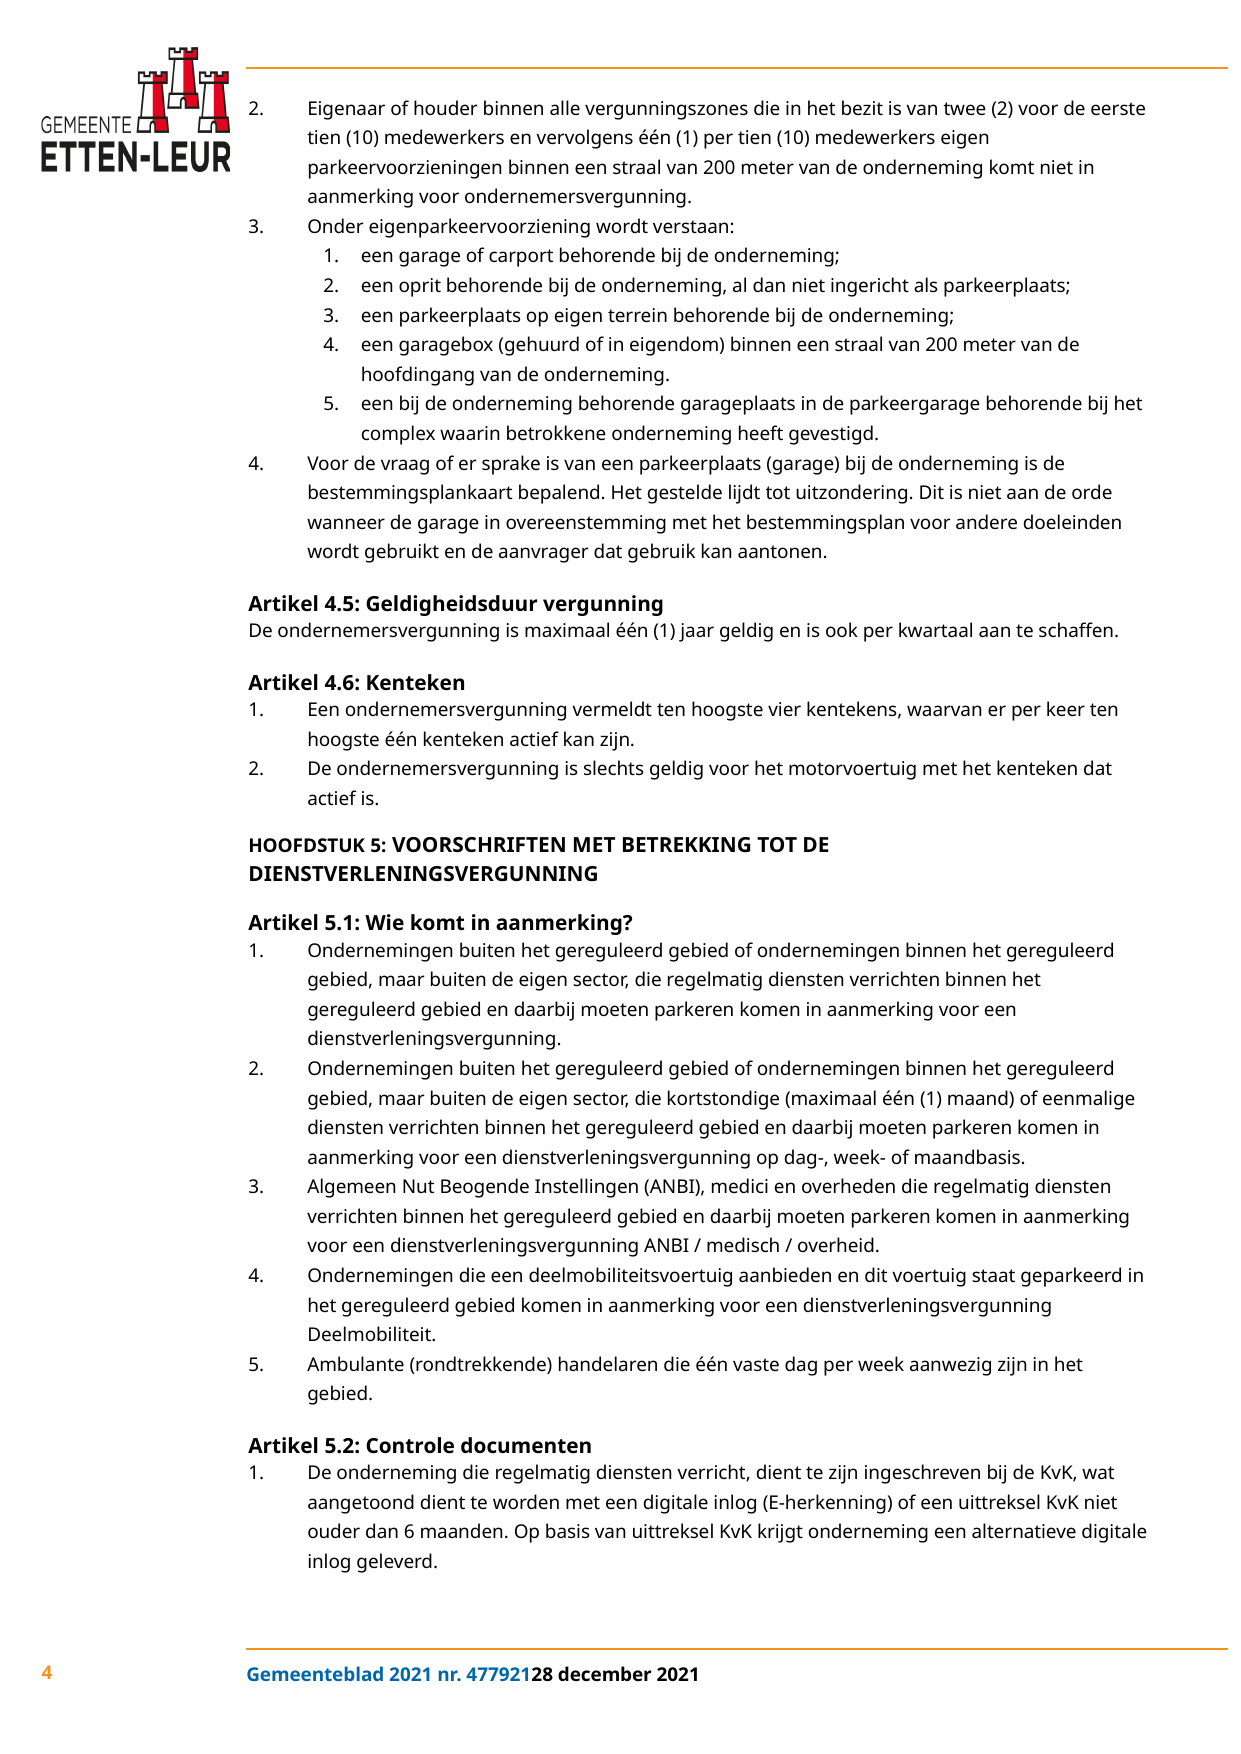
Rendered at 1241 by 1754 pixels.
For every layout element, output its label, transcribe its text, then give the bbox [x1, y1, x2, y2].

list Ondernemingen buiten het gereguleerd gebied of ondernemingen binnen het gereguleerd gebied, maar buiten de eigen sector, die regelmatig diensten verrichten binnen het gereguleerd gebied en daarbij moeten parkeren komen in aanmerking voor een dienstverleningsvergunning. [248, 937, 1152, 1051]
list Ambulante (rondtrekkende) handelaren die één vaste dag per week aanwezig zijn in het gebied. [248, 1351, 1152, 1406]
text Artikel 4.6: Kenteken [248, 668, 1152, 696]
picture [41, 47, 231, 172]
list een garagebox (gehuurd of in eigendom) binnen een straal van 200 meter van de hoofdingang van de onderneming. [323, 331, 1152, 387]
text Artikel 4.5: Geldigheidsduur vergunning [248, 589, 1152, 617]
list een bij de onderneming behorende garageplaats in de parkeergarage behorende bij het complex waarin betrokkene onderneming heeft gevestigd. [323, 391, 1152, 446]
list Algemeen Nut Beogende Instellingen (ANBI), medici en overheden die regelmatig diensten verrichten binnen het gereguleerd gebied en daarbij moeten parkeren komen in aanmerking voor een dienstverleningsvergunning ANBI / medisch / overheid. [248, 1173, 1152, 1258]
list Voor de vraag of er sprake is van een parkeerplaats (garage) bij de onderneming is de bestemmingsplankaart bepalend. Het gestelde lijdt tot uitzondering. Dit is niet aan de orde wanneer de garage in overeenstemming met het bestemmingsplan voor andere doeleinden wordt gebruikt en de aanvrager dat gebruik kan aantonen. [248, 450, 1152, 564]
text HOOFDSTUK 5: VOORSCHRIFTEN MET BETREKKING TOT DE DIENSTVERLENINGSVERGUNNING [248, 831, 1152, 887]
text De ondernemersvergunning is maximaal één (1) jaar geldig en is ook per kwartaal aan te schaffen. [248, 617, 1152, 643]
list De ondernemersvergunning is slechts geldig voor het motorvoertuig met het kenteken dat actief is. [248, 755, 1152, 811]
list De onderneming die regelmatig diensten verricht, dient te zijn ingeschreven bij de KvK, wat aangetoond dient te worden met een digitale inlog (E-herkenning) of een uittreksel KvK niet ouder dan 6 maanden. Op basis van uittreksel KvK krijgt onderneming een alternatieve digitale inlog geleverd. [248, 1459, 1152, 1574]
list een oprit behorende bij de onderneming, al dan niet ingericht als parkeerplaats; [323, 272, 1152, 298]
list Onder eigenparkeervoorziening wordt verstaan: [248, 213, 1152, 239]
list Ondernemingen buiten het gereguleerd gebied of ondernemingen binnen het gereguleerd gebied, maar buiten de eigen sector, die kortstondige (maximaal één (1) maand) of eenmalige diensten verrichten binnen het gereguleerd gebied en daarbij moeten parkeren komen in aanmerking voor een dienstverleningsvergunning op dag-, week- of maandbasis. [248, 1055, 1152, 1169]
text Artikel 5.1: Wie komt in aanmerking? [248, 908, 1152, 937]
list een parkeerplaats op eigen terrein behorende bij de onderneming; [323, 302, 1152, 328]
list Een ondernemersvergunning vermeldt ten hoogste vier kentekens, waarvan er per keer ten hoogste één kenteken actief kan zijn. [248, 696, 1152, 752]
list Eigenaar of houder binnen alle vergunningszones die in het bezit is van twee (2) voor de eerste tien (10) medewerkers en vervolgens één (1) per tien (10) medewerkers eigen parkeervoorzieningen binnen een straal van 200 meter van de onderneming komt niet in aanmerking voor ondernemersvergunning. [248, 95, 1152, 209]
list een garage of carport behorende bij de onderneming; [323, 243, 1152, 268]
list Ondernemingen die een deelmobiliteitsvoertuig aanbieden en dit voertuig staat geparkeerd in het gereguleerd gebied komen in aanmerking voor een dienstverleningsvergunning Deelmobiliteit. [248, 1262, 1152, 1347]
text Artikel 5.2: Controle documenten [248, 1431, 1152, 1459]
